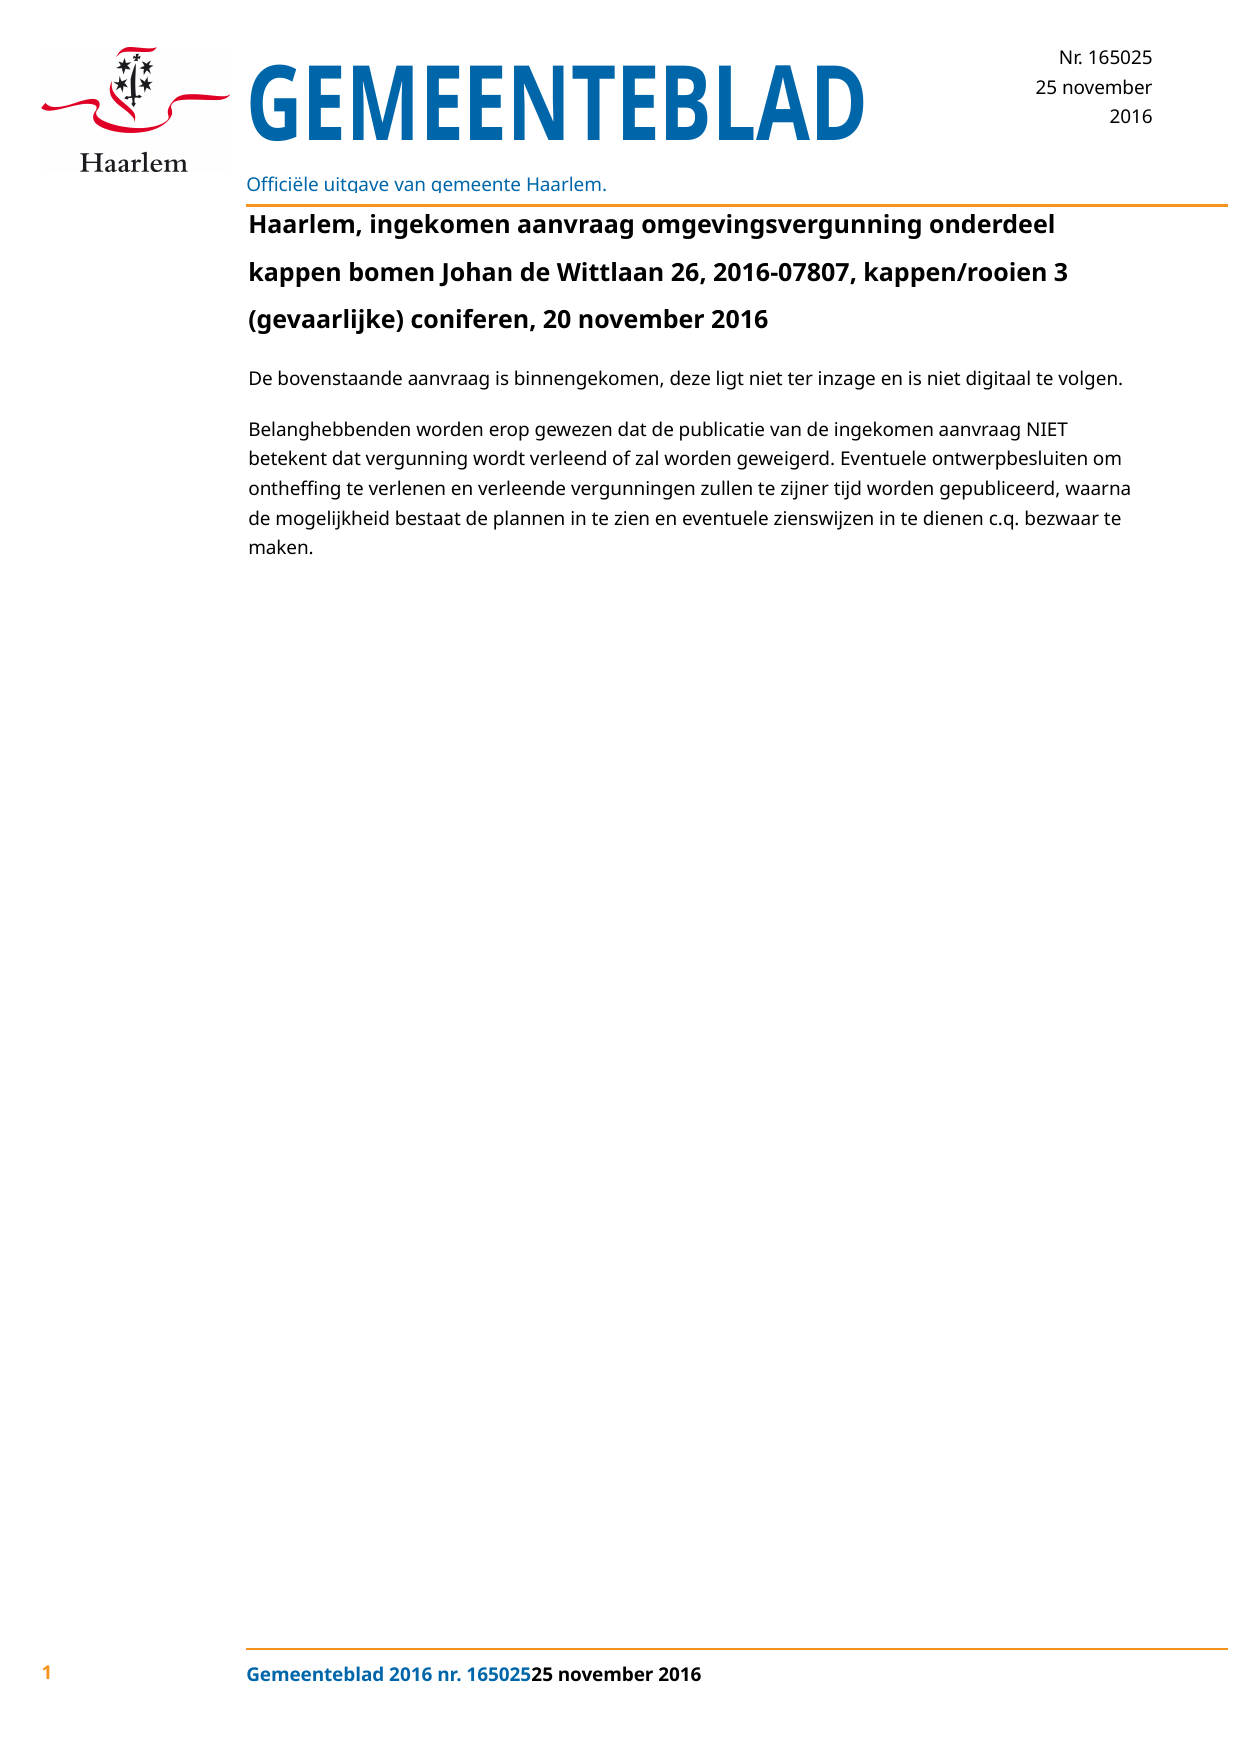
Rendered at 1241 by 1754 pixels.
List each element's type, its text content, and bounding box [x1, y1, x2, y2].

text Haarlem, ingekomen aanvraag omgevingsvergunning onderdeel kappen bomen Johan de Wittlaan 26, 2016-07807, kappen/rooien 3 (gevaarlijke) coniferen, 20 november 2016 [248, 207, 1152, 336]
text De bovenstaande aanvraag is binnengekomen, deze ligt niet ter inzage en is niet digitaal te volgen. [248, 366, 1152, 391]
text Belanghebbenden worden erop gewezen dat de publicatie van de ingekomen aanvraag NIET betekent dat vergunning wordt verleend of zal worden geweigerd. Eventuele ontwerpbesluiten om ontheffing te verlenen en verleende vergunningen zullen te zijner tijd worden gepubliceerd, waarna de mogelijkheid bestaat de plannen in te zien en eventuele zienswijzen in te dienen c.q. bezwaar te maken. [248, 416, 1152, 560]
picture [41, 47, 231, 172]
